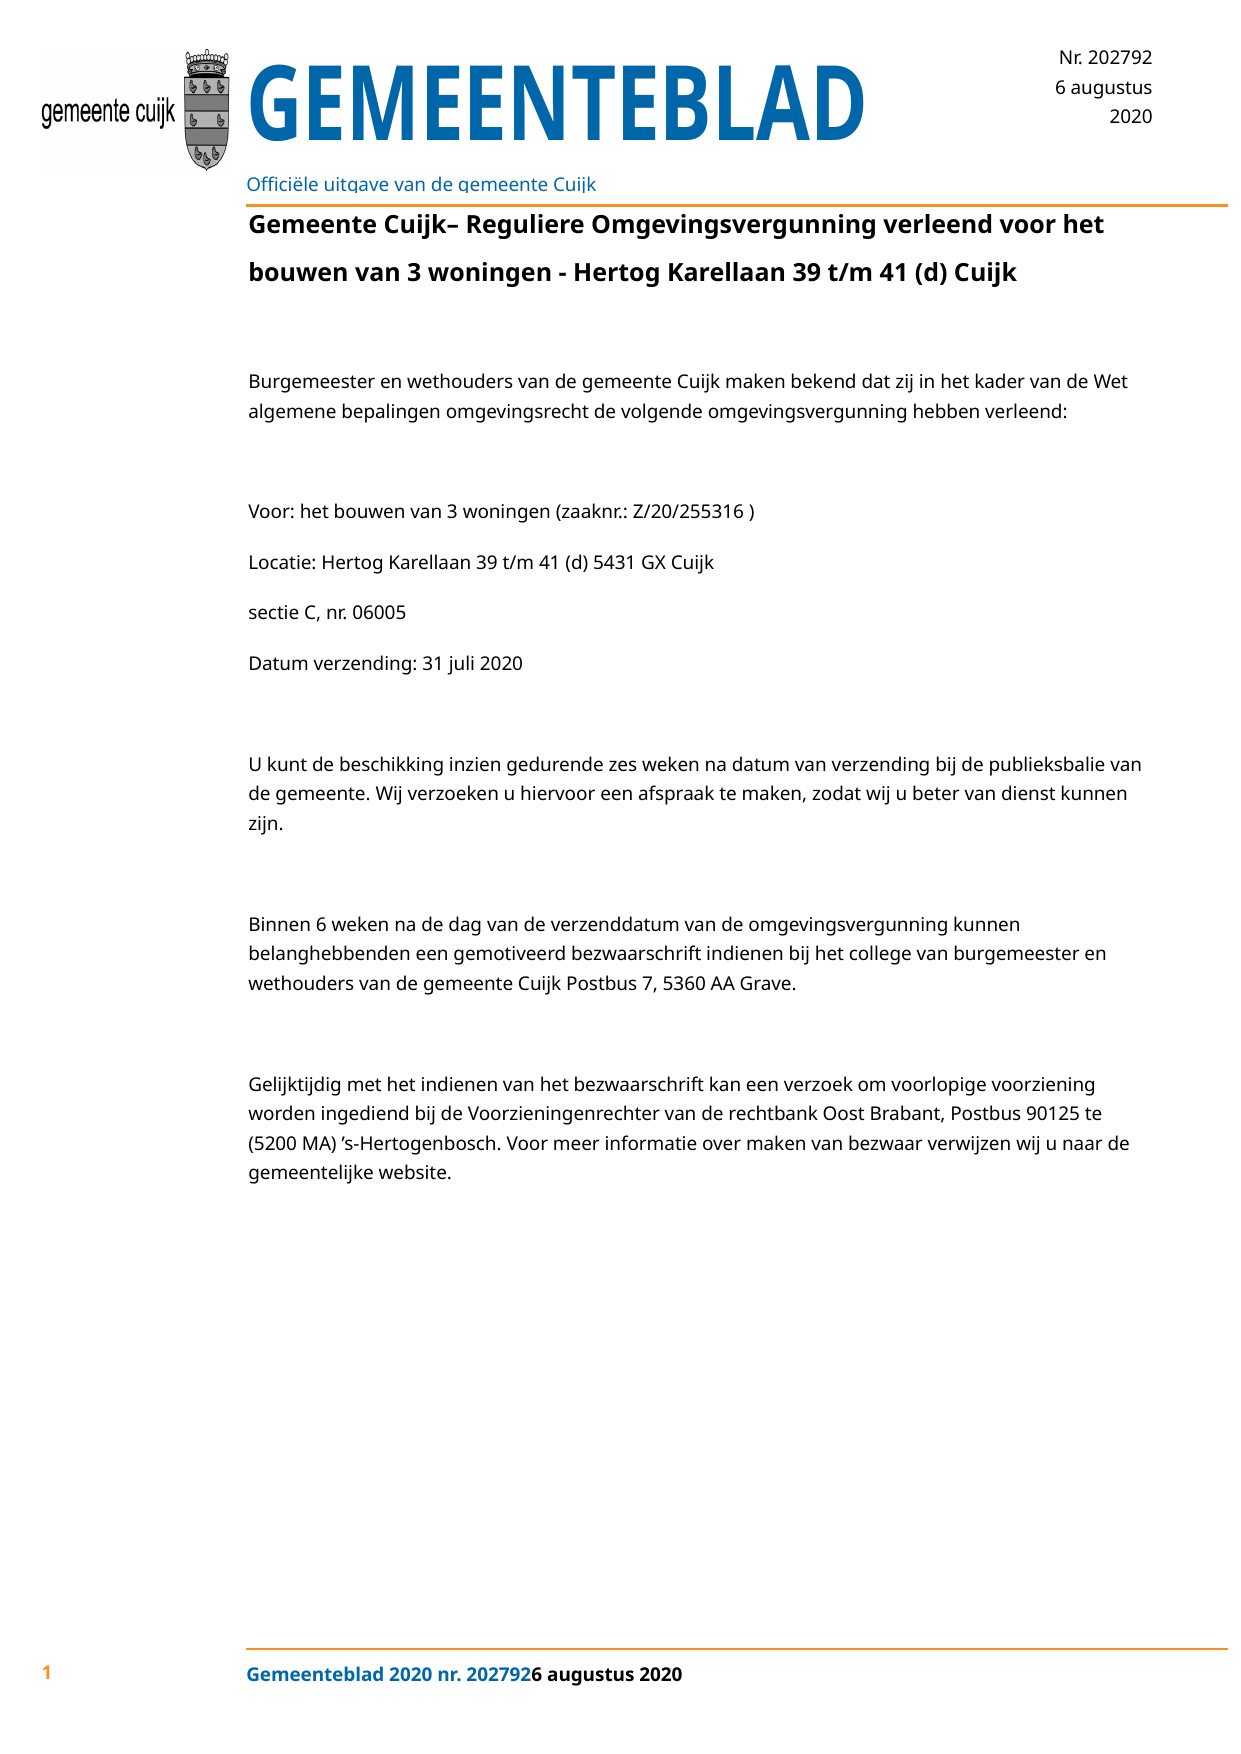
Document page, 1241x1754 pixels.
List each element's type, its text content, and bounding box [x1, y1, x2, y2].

text Burgemeester en wethouders van de gemeente Cuijk maken bekend dat zij in het kader van de Wet algemene bepalingen omgevingsrecht de volgende omgevingsvergunning hebben verleend: [248, 368, 1152, 424]
text sectie C, nr. 06005 [248, 599, 1152, 625]
text U kunt de beschikking inzien gedurende zes weken na datum van verzending bij de publieksbalie van de gemeente. Wij verzoeken u hiervoor een afspraak te maken, zodat wij u beter van dienst kunnen zijn. [248, 751, 1152, 836]
picture [41, 47, 231, 172]
text Gemeente Cuijk– Reguliere Omgevingsvergunning verleend voor het bouwen van 3 woningen - Hertog Karellaan 39 t/m 41 (d) Cuijk [248, 207, 1152, 288]
text Gelijktijdig met het indienen van het bezwaarschrift kan een verzoek om voorlopige voorziening worden ingediend bij de Voorzieningenrechter van de rechtbank Oost Brabant, Postbus 90125 te (5200 MA) ’s-Hertogenbosch. Voor meer informatie over maken van bezwaar verwijzen wij u naar de gemeentelijke website. [248, 1071, 1152, 1185]
text Datum verzending: 31 juli 2020 [248, 650, 1152, 676]
text Voor: het bouwen van 3 woningen (zaaknr.: Z/20/255316 ) [248, 499, 1152, 524]
text Binnen 6 weken na de dag van de verzenddatum van de omgevingsvergunning kunnen belanghebbenden een gemotiveerd bezwaarschrift indienen bij het college van burgemeester en wethouders van de gemeente Cuijk Postbus 7, 5360 AA Grave. [248, 911, 1152, 996]
text Locatie: Hertog Karellaan 39 t/m 41 (d) 5431 GX Cuijk [248, 549, 1152, 575]
